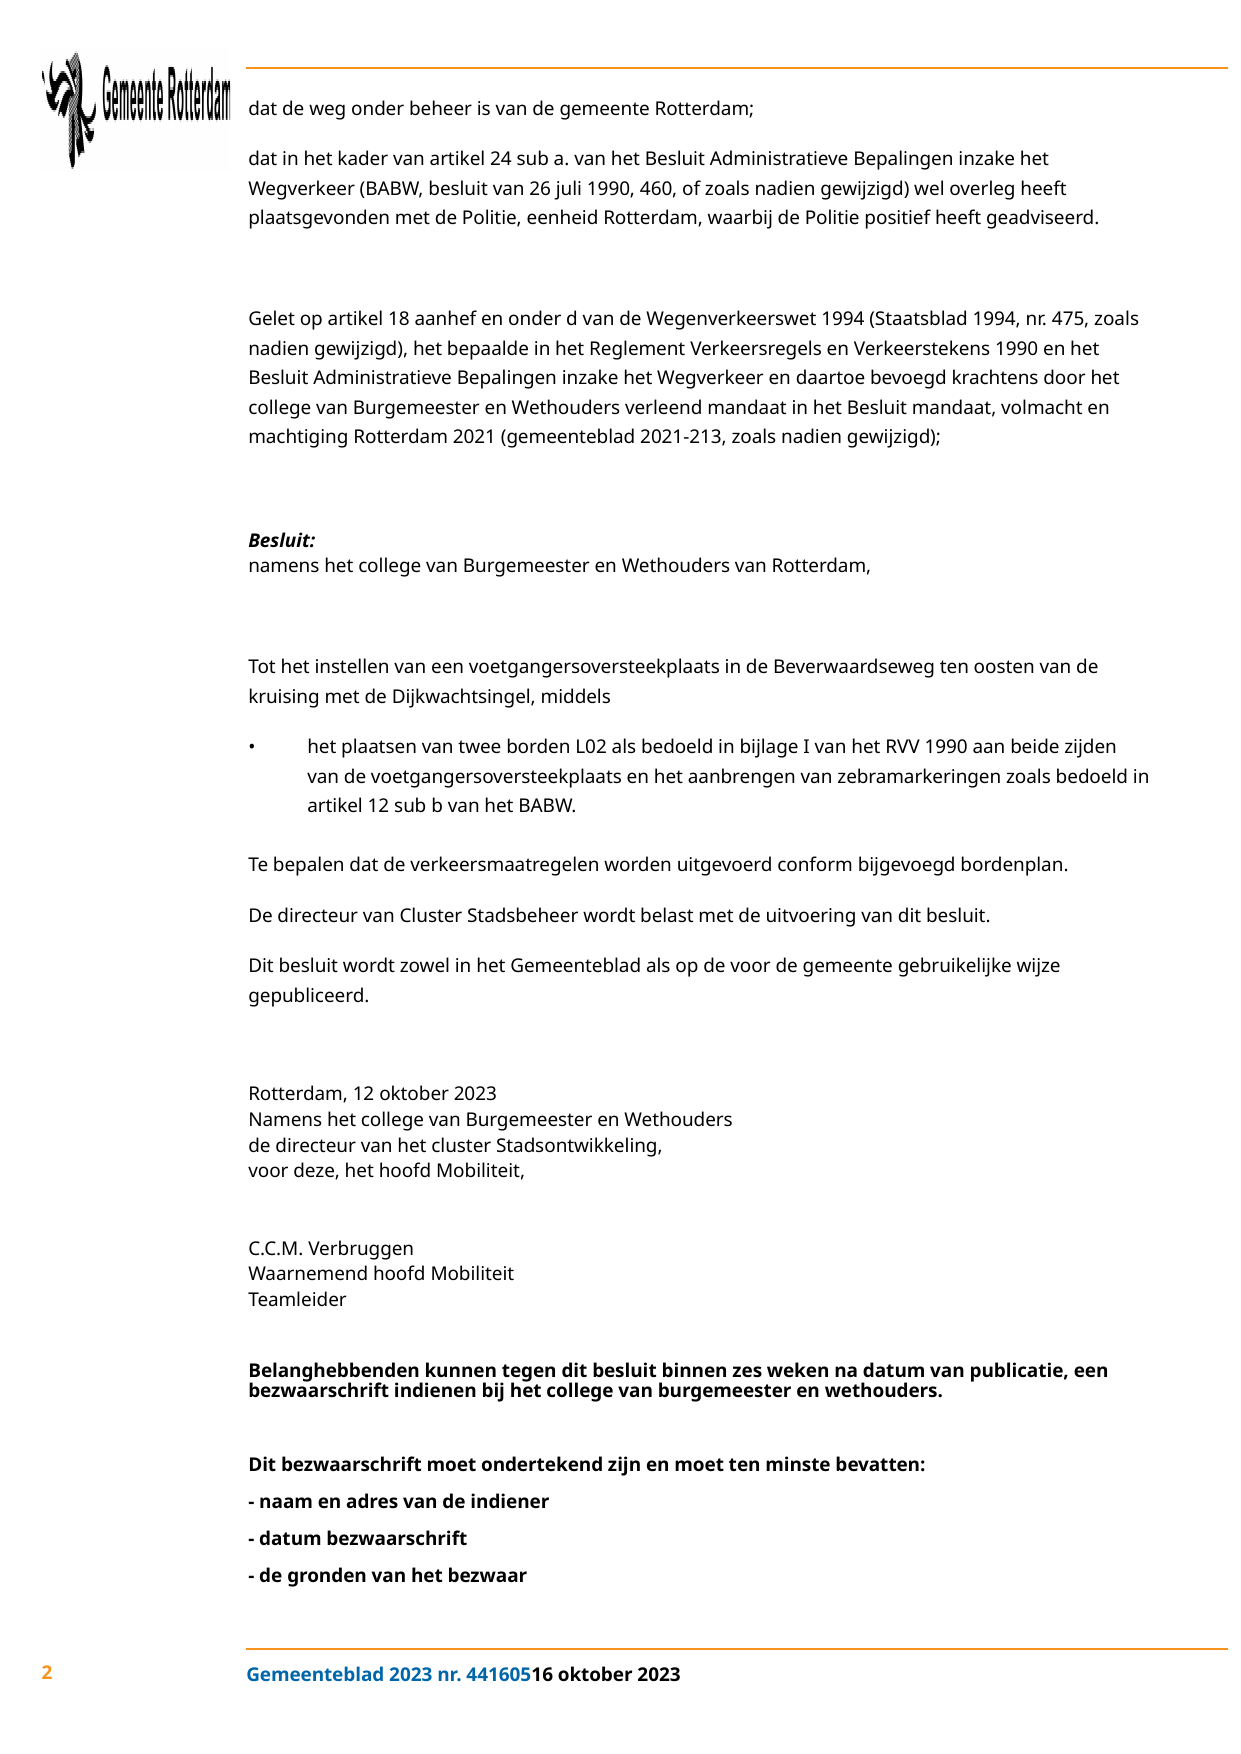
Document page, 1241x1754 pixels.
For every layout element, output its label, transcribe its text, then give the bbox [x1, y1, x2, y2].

text Tot het instellen van een voetgangersoversteekplaats in de Beverwaardseweg ten oosten van de kruising met de Dijkwachtsingel, middels [248, 653, 1152, 709]
text Rotterdam, 12 oktober 2023 [248, 1080, 1152, 1106]
text voor deze, het hoofd Mobiliteit, [248, 1157, 1152, 1183]
text de directeur van het cluster Stadsontwikkeling, [248, 1132, 1152, 1157]
text Waarnemend hoofd Mobiliteit [248, 1260, 1152, 1286]
text Dit besluit wordt zowel in het Gemeenteblad als op de voor de gemeente gebruikelijke wijze gepubliceerd. [248, 952, 1152, 1008]
text - de gronden van het bezwaar [248, 1567, 1152, 1586]
text - naam en adres van de indiener [248, 1493, 1152, 1512]
text namens het college van Burgemeester en Wethouders van Rotterdam, [248, 552, 1152, 578]
text Belanghebbenden kunnen tegen dit besluit binnen zes weken na datum van publicatie, een bezwaarschrift indienen bij het college van burgemeester en wethouders. [248, 1362, 1152, 1401]
text - datum bezwaarschrift [248, 1530, 1152, 1549]
text Namens het college van Burgemeester en Wethouders [248, 1106, 1152, 1132]
text dat de weg onder beheer is van de gemeente Rotterdam; [248, 95, 1152, 121]
text De directeur van Cluster Stadsbeheer wordt belast met de uitvoering van dit besluit. [248, 902, 1152, 928]
list het plaatsen van twee borden L02 als bedoeld in bijlage I van het RVV 1990 aan beide zijden van de voetgangersoversteekplaats en het aanbrengen van zebramarkeringen zoals bedoeld in artikel 12 sub b van het BABW. [248, 733, 1152, 818]
text Besluit: [248, 527, 1152, 552]
text Te bepalen dat de verkeersmaatregelen worden uitgevoerd conform bijgevoegd bordenplan. [248, 852, 1152, 877]
text C.C.M. Verbruggen [248, 1235, 1152, 1260]
text Teamleider [248, 1286, 1152, 1312]
text Dit bezwaarschrift moet ondertekend zijn en moet ten minste bevatten: [248, 1456, 1152, 1475]
text dat in het kader van artikel 24 sub a. van het Besluit Administratieve Bepalingen inzake het Wegverkeer (BABW, besluit van 26 juli 1990, 460, of zoals nadien gewijzigd) wel overleg heeft plaatsgevonden met de Politie, eenheid Rotterdam, waarbij de Politie positief heeft geadviseerd. [248, 145, 1152, 230]
text Gelet op artikel 18 aanhef en onder d van de Wegenverkeerswet 1994 (Staatsblad 1994, nr. 475, zoals nadien gewijzigd), het bepaalde in het Reglement Verkeersregels en Verkeerstekens 1990 en het Besluit Administratieve Bepalingen inzake het Wegverkeer en daartoe bevoegd krachtens door het college van Burgemeester en Wethouders verleend mandaat in het Besluit mandaat, volmacht en machtiging Rotterdam 2021 (gemeenteblad 2021-213, zoals nadien gewijzigd); [248, 305, 1152, 449]
picture [41, 47, 231, 172]
